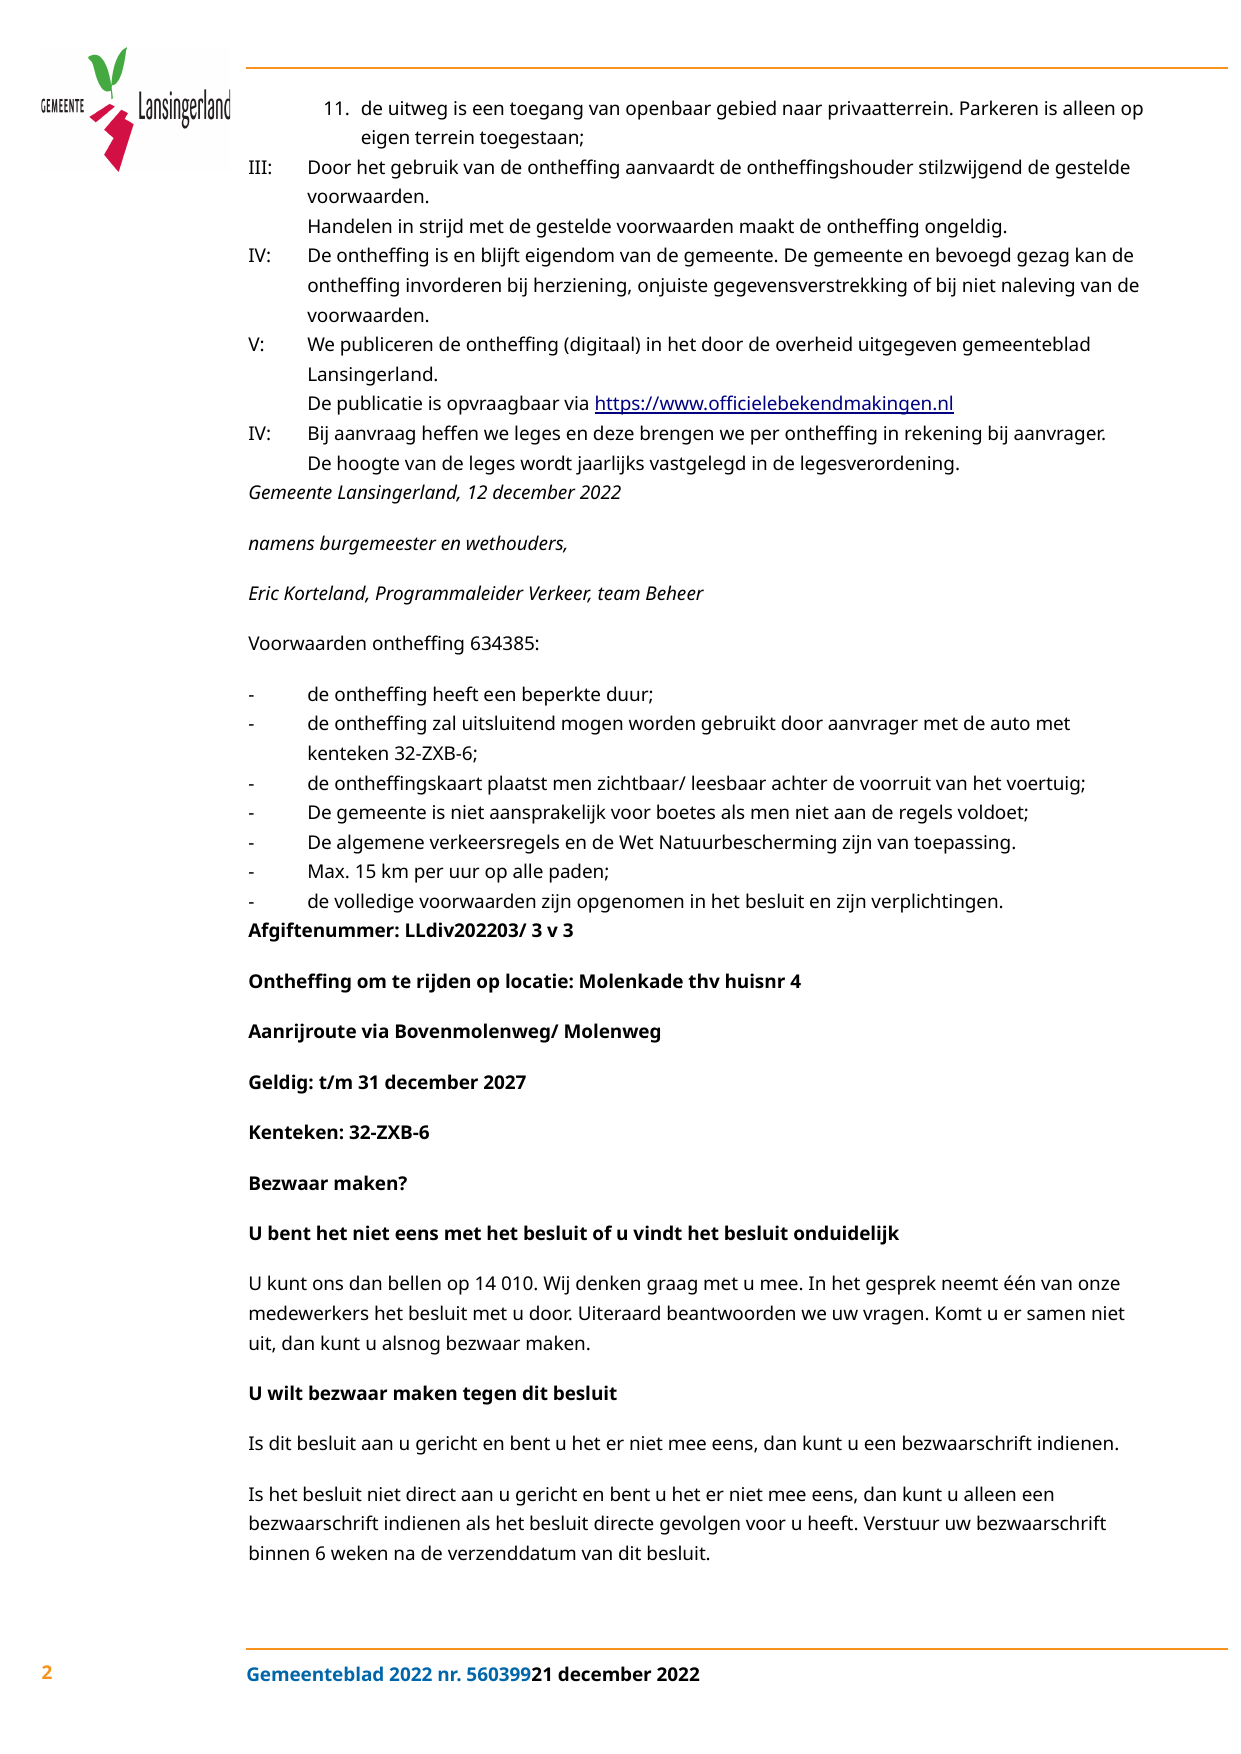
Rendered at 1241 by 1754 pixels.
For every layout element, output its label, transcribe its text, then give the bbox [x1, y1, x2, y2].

list de ontheffing zal uitsluitend mogen worden gebruikt door aanvrager met de auto met kenteken 32-ZXB-6; [248, 711, 1152, 766]
text Voorwaarden ontheffing 634385: [248, 631, 1152, 656]
text Ontheffing om te rijden op locatie: Molenkade thv huisnr 4 [248, 968, 1152, 994]
list de uitweg is een toegang van openbaar gebied naar privaatterrein. Parkeren is alleen op eigen terrein toegestaan; [323, 95, 1152, 150]
text Bezwaar maken? [248, 1170, 1152, 1196]
list De ontheffing is en blijft eigendom van de gemeente. De gemeente en bevoegd gezag kan de ontheffing invorderen bij herziening, onjuiste gegevensverstrekking of bij niet naleving van de voorwaarden. [248, 243, 1152, 328]
text U kunt ons dan bellen op 14 010. Wij denken graag met u mee. In het gesprek neemt één van onze medewerkers het besluit met u door. Uiteraard beantwoorden we uw vragen. Komt u er samen niet uit, dan kunt u alsnog bezwaar maken. [248, 1271, 1152, 1356]
list Max. 15 km per uur op alle paden; [248, 858, 1152, 884]
text Is dit besluit aan u gericht en bent u het er niet mee eens, dan kunt u een bezwaarschrift indienen. [248, 1431, 1152, 1456]
text Gemeente Lansingerland, 12 december 2022 [248, 479, 1152, 505]
list We publiceren de ontheffing (digitaal) in het door de overheid uitgegeven gemeenteblad Lansingerland. [248, 331, 1152, 387]
text U wilt bezwaar maken tegen dit besluit [248, 1380, 1152, 1406]
text U bent het niet eens met het besluit of u vindt het besluit onduidelijk [248, 1220, 1152, 1246]
text Afgiftenummer: LLdiv202203/ 3 v 3 [248, 918, 1152, 943]
text Eric Korteland, Programmaleider Verkeer, team Beheer [248, 580, 1152, 606]
list De publicatie is opvraagbaar via https://www.officielebekendmakingen.nl [248, 391, 1152, 416]
text Geldig: t/m 31 december 2027 [248, 1069, 1152, 1095]
list de ontheffingskaart plaatst men zichtbaar/ leesbaar achter de voorruit van het voertuig; [248, 770, 1152, 796]
text Aanrijroute via Bovenmolenweg/ Molenweg [248, 1018, 1152, 1044]
text namens burgemeester en wethouders, [248, 530, 1152, 556]
list Handelen in strijd met de gestelde voorwaarden maakt de ontheffing ongeldig. [248, 213, 1152, 239]
list De hoogte van de leges wordt jaarlijks vastgelegd in de legesverordening. [248, 450, 1152, 476]
list Bij aanvraag heffen we leges en deze brengen we per ontheffing in rekening bij aanvrager. [248, 420, 1152, 446]
list de volledige voorwaarden zijn opgenomen in het besluit en zijn verplichtingen. [248, 888, 1152, 914]
list De algemene verkeersregels en de Wet Natuurbescherming zijn van toepassing. [248, 829, 1152, 855]
picture [41, 47, 231, 172]
list Door het gebruik van de ontheffing aanvaardt de ontheffingshouder stilzwijgend de gestelde voorwaarden. [248, 154, 1152, 209]
list de ontheffing heeft een beperkte duur; [248, 681, 1152, 707]
list De gemeente is niet aansprakelijk voor boetes als men niet aan de regels voldoet; [248, 799, 1152, 825]
text Kenteken: 32-ZXB-6 [248, 1119, 1152, 1145]
text Is het besluit niet direct aan u gericht en bent u het er niet mee eens, dan kunt u alleen een bezwaarschrift indienen als het besluit directe gevolgen voor u heeft. Verstuur uw bezwaarschrift binnen 6 weken na de verzenddatum van dit besluit. [248, 1481, 1152, 1566]
